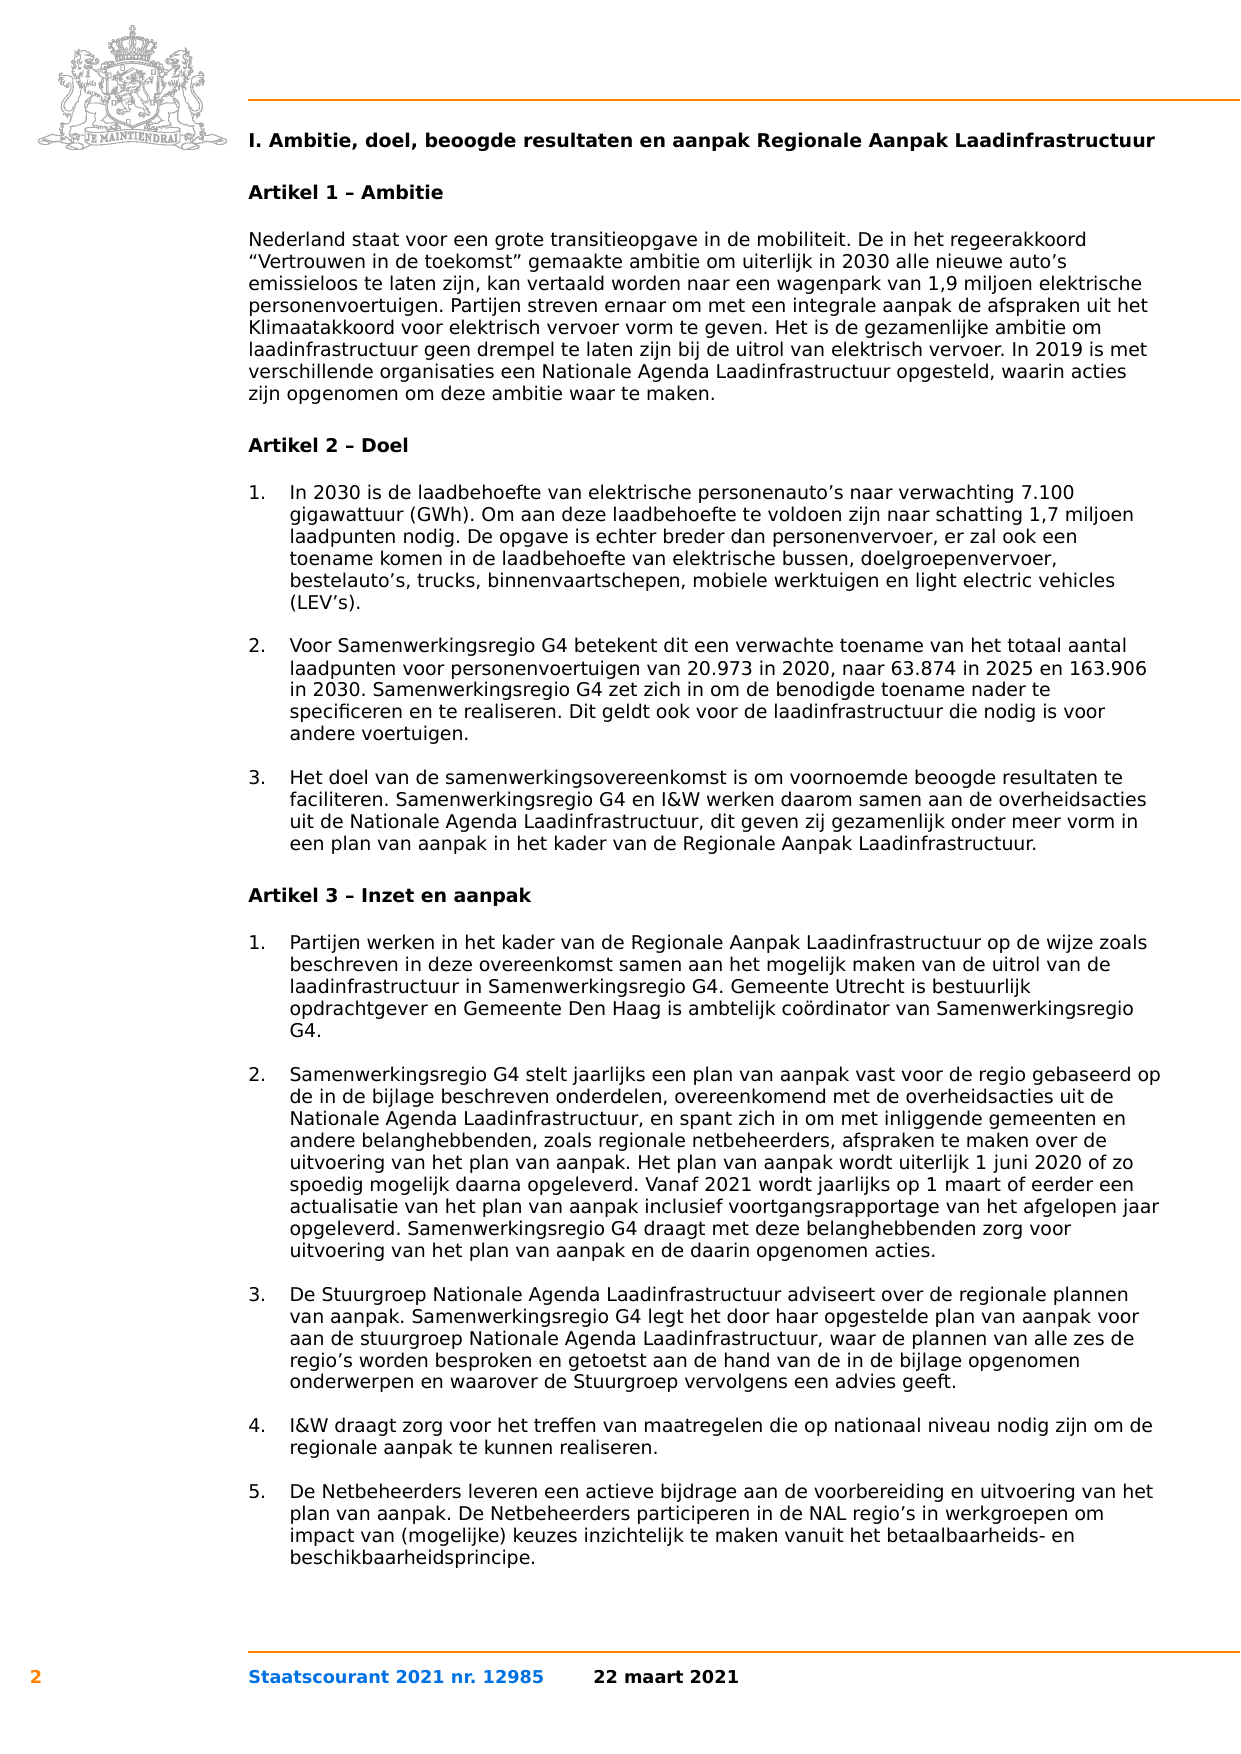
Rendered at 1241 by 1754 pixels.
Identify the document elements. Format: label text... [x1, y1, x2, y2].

text 2. Voor Samenwerkingsregio G4 betekent dit een verwachte toename van het totaal aantal laadpunten voor personenvoertuigen van 20.973 in 2020, naar 63.874 in 2025 en 163.906 in 2030. Samenwerkingsregio G4 zet zich in om de benodigde toename nader te specificeren en te realiseren. Dit geldt ook voor de laadinfrastructuur die nodig is voor andere voertuigen. [248, 635, 1163, 745]
text 1. Partijen werken in het kader van de Regionale Aanpak Laadinfrastructuur op de wijze zoals beschreven in deze overeenkomst samen aan het mogelijk maken van de uitrol van de laadinfrastructuur in Samenwerkingsregio G4. Gemeente Utrecht is bestuurlijk opdrachtgever en Gemeente Den Haag is ambtelijk coördinator van Samenwerkingsregio G4. [248, 932, 1163, 1042]
text 2. Samenwerkingsregio G4 stelt jaarlijks een plan van aanpak vast voor de regio gebaseerd op de in de bijlage beschreven onderdelen, overeenkomend met de overheidsacties uit de Nationale Agenda Laadinfrastructuur, en spant zich in om met inliggende gemeenten en andere belanghebbenden, zoals regionale netbeheerders, afspraken te maken over de uitvoering van het plan van aanpak. Het plan van aanpak wordt uiterlijk 1 juni 2020 of zo spoedig mogelijk daarna opgeleverd. Vanaf 2021 wordt jaarlijks op 1 maart of eerder een actualisatie van het plan van aanpak inclusief voortgangsrapportage van het afgelopen jaar opgeleverd. Samenwerkingsregio G4 draagt met deze belanghebbenden zorg voor uitvoering van het plan van aanpak en de daarin opgenomen acties. [248, 1064, 1163, 1262]
text 4. I&W draagt zorg voor het treffen van maatregelen die op nationaal niveau nodig zijn om de regionale aanpak te kunnen realiseren. [248, 1415, 1163, 1459]
text 3. De Stuurgroep Nationale Agenda Laadinfrastructuur adviseert over de regionale plannen van aanpak. Samenwerkingsregio G4 legt het door haar opgestelde plan van aanpak voor aan de stuurgroep Nationale Agenda Laadinfrastructuur, waar de plannen van alle zes de regio’s worden besproken en getoetst aan de hand van de in de bijlage opgenomen onderwerpen en waarover de Stuurgroep vervolgens een advies geeft. [248, 1283, 1163, 1393]
text Nederland staat voor een grote transitieopgave in de mobiliteit. De in het regeerakkoord “Vertrouwen in de toekomst” gemaakte ambitie om uiterlijk in 2030 alle nieuwe auto’s emissieloos te laten zijn, kan vertaald worden naar een wagenpark van 1,9 miljoen elektrische personenvoertuigen. Partijen streven ernaar om met een integrale aanpak de afspraken uit het Klimaatakkoord voor elektrisch vervoer vorm te geven. Het is de gezamenlijke ambitie om laadinfrastructuur geen drempel te laten zijn bij de uitrol van elektrisch vervoer. In 2019 is met verschillende organisaties een Nationale Agenda Laadinfrastructuur opgesteld, waarin acties zijn opgenomen om deze ambitie waar te maken. [248, 229, 1163, 405]
picture [38, 25, 227, 150]
text 3. Het doel van de samenwerkingsovereenkomst is om voornoemde beoogde resultaten te faciliteren. Samenwerkingsregio G4 en I&W werken daarom samen aan de overheidsacties uit de Nationale Agenda Laadinfrastructuur, dit geven zij gezamenlijk onder meer vorm in een plan van aanpak in het kader van de Regionale Aanpak Laadinfrastructuur. [248, 767, 1163, 855]
subtitle Artikel 2 – Doel [248, 435, 1163, 457]
text 1. In 2030 is de laadbehoefte van elektrische personenauto’s naar verwachting 7.100 gigawattuur (GWh). Om aan deze laadbehoefte te voldoen zijn naar schatting 1,7 miljoen laadpunten nodig. De opgave is echter breder dan personenvervoer, er zal ook een toename komen in de laadbehoefte van elektrische bussen, doelgroepenvervoer, bestelauto’s, trucks, binnenvaartschepen, mobiele werktuigen en light electric vehicles (LEV’s). [248, 482, 1163, 613]
subtitle Artikel 3 – Inzet en aanpak [248, 885, 1163, 907]
subtitle Artikel 1 – Ambitie [248, 182, 1163, 204]
text 5. De Netbeheerders leveren een actieve bijdrage aan de voorbereiding en uitvoering van het plan van aanpak. De Netbeheerders participeren in de NAL regio’s in werkgroepen om impact van (mogelijke) keuzes inzichtelijk te maken vanuit het betaalbaarheids- en beschikbaarheidsprincipe. [248, 1481, 1163, 1569]
subtitle I. Ambitie, doel, beoogde resultaten en aanpak Regionale Aanpak Laadinfrastructuur [248, 130, 1163, 152]
